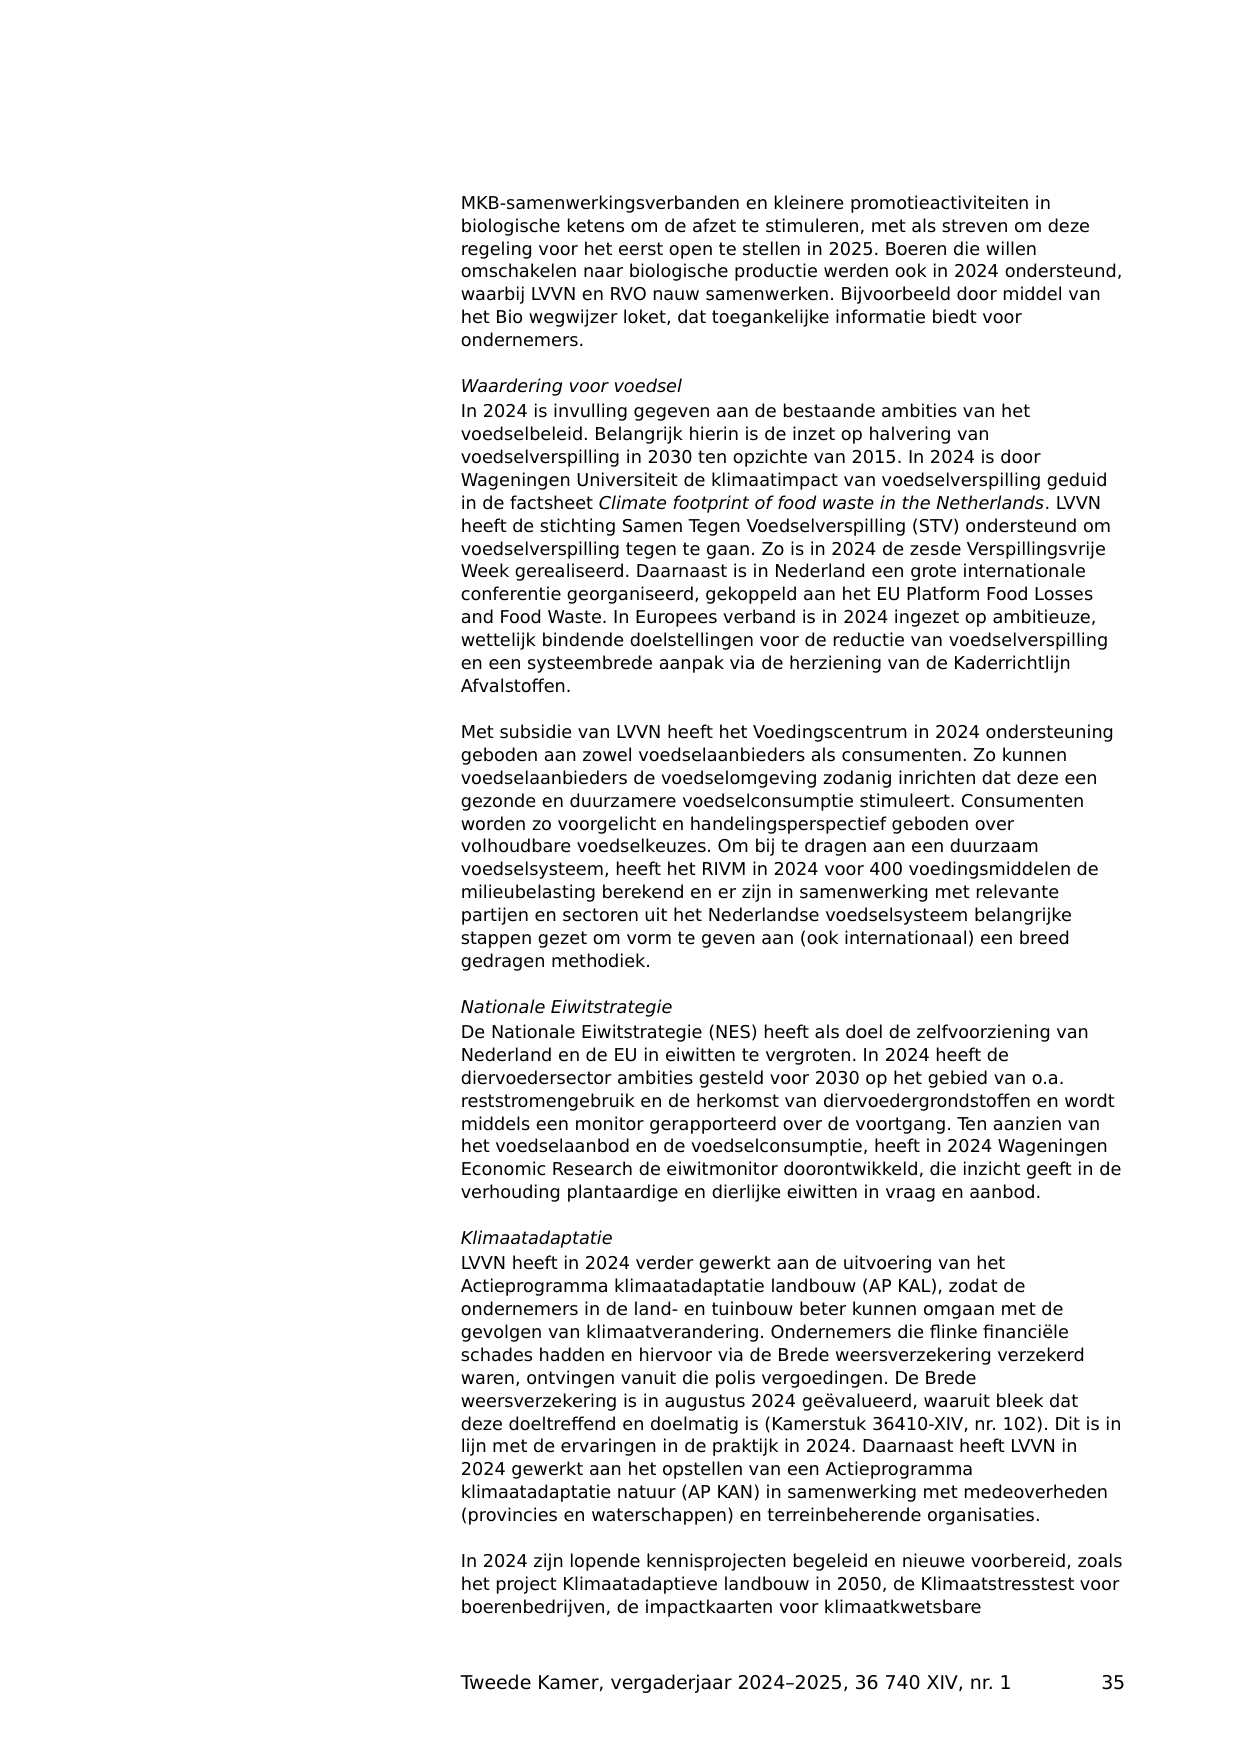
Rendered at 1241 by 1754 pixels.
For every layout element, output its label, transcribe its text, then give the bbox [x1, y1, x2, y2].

text MKB-samenwerkingsverbanden en kleinere promotieactiviteiten in biologische ketens om de afzet te stimuleren, met als streven om deze regeling voor het eerst open te stellen in 2025. Boeren die willen omschakelen naar biologische productie werden ook in 2024 ondersteund, waarbij LVVN en RVO nauw samenwerken. Bijvoorbeeld door middel van het Bio wegwijzer loket, dat toegankelijke informatie biedt voor ondernemers. [461, 191, 1125, 351]
text Klimaatadaptatie [461, 1226, 1125, 1249]
text In 2024 is invulling gegeven aan de bestaande ambities van het voedselbeleid. Belangrijk hierin is de inzet op halvering van voedselverspilling in 2030 ten opzichte van 2015. In 2024 is door Wageningen Universiteit de klimaatimpact van voedselverspilling geduid in de factsheet Climate footprint of food waste in the Netherlands. LVVN heeft de stichting Samen Tegen Voedselverspilling (STV) ondersteund om voedselverspilling tegen te gaan. Zo is in 2024 de zesde Verspillingsvrije Week gerealiseerd. Daarnaast is in Nederland een grote internationale conferentie georganiseerd, gekoppeld aan het EU Platform Food Losses and Food Waste. In Europees verband is in 2024 ingezet op ambitieuze, wettelijk bindende doelstellingen voor de reductie van voedselverspilling en een systeembrede aanpak via de herziening van de Kaderrichtlijn Afvalstoffen. [461, 399, 1125, 697]
text Nationale Eiwitstrategie [461, 995, 1125, 1018]
text De Nationale Eiwitstrategie (NES) heeft als doel de zelfvoorziening van Nederland en de EU in eiwitten te vergroten. In 2024 heeft de diervoedersector ambities gesteld voor 2030 op het gebied van o.a. reststromengebruik en de herkomst van diervoedergrondstoffen en wordt middels een monitor gerapporteerd over de voortgang. Ten aanzien van het voedselaanbod en de voedselconsumptie, heeft in 2024 Wageningen Economic Research de eiwitmonitor doorontwikkeld, die inzicht geeft in de verhouding plantaardige en dierlijke eiwitten in vraag en aanbod. [461, 1020, 1125, 1203]
text LVVN heeft in 2024 verder gewerkt aan de uitvoering van het Actieprogramma klimaatadaptatie landbouw (AP KAL), zodat de ondernemers in de land- en tuinbouw beter kunnen omgaan met de gevolgen van klimaatverandering. Ondernemers die flinke financiële schades hadden en hiervoor via de Brede weersverzekering verzekerd waren, ontvingen vanuit die polis vergoedingen. De Brede weersverzekering is in augustus 2024 geëvalueerd, waaruit bleek dat deze doeltreffend en doelmatig is (Kamerstuk 36410-XIV, nr. 102). Dit is in lijn met de ervaringen in de praktijk in 2024. Daarnaast heeft LVVN in 2024 gewerkt aan het opstellen van een Actieprogramma klimaatadaptatie natuur (AP KAN) in samenwerking met medeoverheden (provincies en waterschappen) en terreinbeherende organisaties. [461, 1251, 1125, 1526]
text In 2024 zijn lopende kennisprojecten begeleid en nieuwe voorbereid, zoals het project Klimaatadaptieve landbouw in 2050, de Klimaatstresstest voor boerenbedrijven, de impactkaarten voor klimaatkwetsbare [461, 1549, 1125, 1618]
text Waardering voor voedsel [461, 374, 1125, 397]
text Met subsidie van LVVN heeft het Voedingscentrum in 2024 ondersteuning geboden aan zowel voedselaanbieders als consumenten. Zo kunnen voedselaanbieders de voedselomgeving zodanig inrichten dat deze een gezonde en duurzamere voedselconsumptie stimuleert. Consumenten worden zo voorgelicht en handelingsperspectief geboden over volhoudbare voedselkeuzes. Om bij te dragen aan een duurzaam voedselsysteem, heeft het RIVM in 2024 voor 400 voedingsmiddelen de milieubelasting berekend en er zijn in samenwerking met relevante partijen en sectoren uit het Nederlandse voedselsysteem belangrijke stappen gezet om vorm te geven aan (ook internationaal) een breed gedragen methodiek. [461, 720, 1125, 972]
